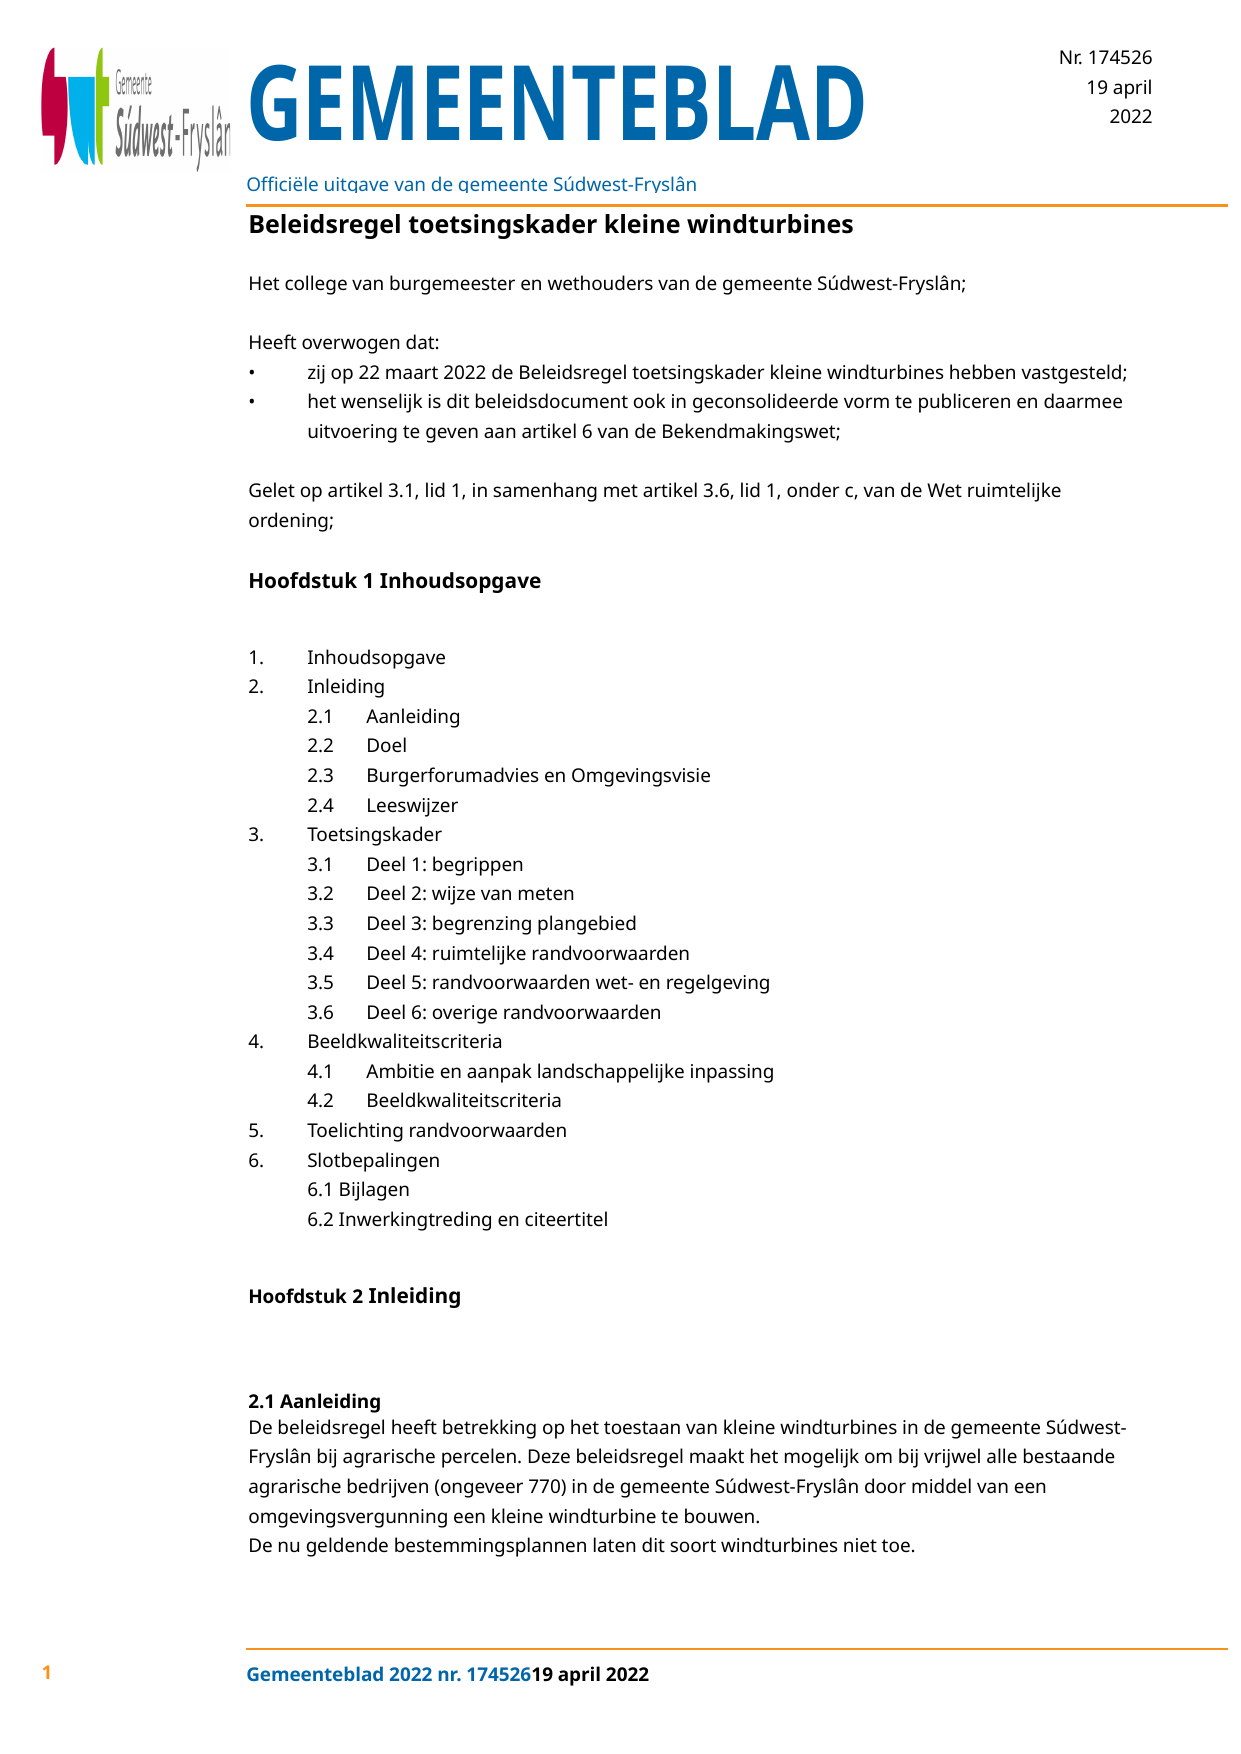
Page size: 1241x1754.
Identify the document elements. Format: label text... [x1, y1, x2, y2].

text De nu geldende bestemmingsplannen laten dit soort windturbines niet toe. [248, 1532, 1152, 1558]
list Inhoudsopgave [248, 644, 1152, 669]
list Leeswijzer [307, 792, 1152, 817]
list het wenselijk is dit beleidsdocument ook in geconsolideerde vorm te publiceren en daarmee uitvoering te geven aan artikel 6 van de Bekendmakingswet; [248, 389, 1152, 444]
list Doel [307, 733, 1152, 758]
text De beleidsregel heeft betrekking op het toestaan van kleine windturbines in de gemeente Súdwest-Fryslân bij agrarische percelen. Deze beleidsregel maakt het mogelijk om bij vrijwel alle bestaande agrarische bedrijven (ongeveer 770) in de gemeente Súdwest-Fryslân door middel van een omgevingsvergunning een kleine windturbine te bouwen. [248, 1414, 1152, 1529]
list Deel 1: begrippen [307, 851, 1152, 877]
list 6.2 Inwerkingtreding en citeertitel [248, 1206, 1152, 1232]
list Inleiding [248, 673, 1152, 699]
list Toetsingskader [248, 821, 1152, 847]
list zij op 22 maart 2022 de Beleidsregel toetsingskader kleine windturbines hebben vastgesteld; [248, 359, 1152, 385]
text Het college van burgemeester en wethouders van de gemeente Súdwest-Fryslân; [248, 270, 1152, 296]
list Beeldkwaliteitscriteria [307, 1088, 1152, 1113]
list Deel 3: begrenzing plangebied [307, 910, 1152, 936]
picture [41, 47, 231, 172]
list Aanleiding [307, 703, 1152, 729]
list Deel 2: wijze van meten [307, 881, 1152, 906]
text Heeft overwogen dat: [248, 329, 1152, 355]
list Burgerforumadvies en Omgevingsvisie [307, 762, 1152, 788]
list Deel 5: randvoorwaarden wet- en regelgeving [307, 969, 1152, 995]
text Gelet op artikel 3.1, lid 1, in samenhang met artikel 3.6, lid 1, onder c, van de Wet ruimtelijke ordening; [248, 477, 1152, 533]
list Deel 4: ruimtelijke randvoorwaarden [307, 940, 1152, 965]
list Ambitie en aanpak landschappelijke inpassing [307, 1058, 1152, 1084]
list Deel 6: overige randvoorwaarden [307, 999, 1152, 1024]
text Beleidsregel toetsingskader kleine windturbines [248, 207, 1152, 241]
list Slotbepalingen [248, 1147, 1152, 1172]
list Beeldkwaliteitscriteria [248, 1028, 1152, 1054]
text Hoofdstuk 2 Inleiding [248, 1281, 1152, 1309]
text Hoofdstuk 1 Inhoudsopgave [248, 566, 1152, 594]
list 6.1 Bijlagen [248, 1176, 1152, 1202]
list Toelichting randvoorwaarden [248, 1117, 1152, 1143]
text 2.1 Aanleiding [248, 1388, 1152, 1414]
